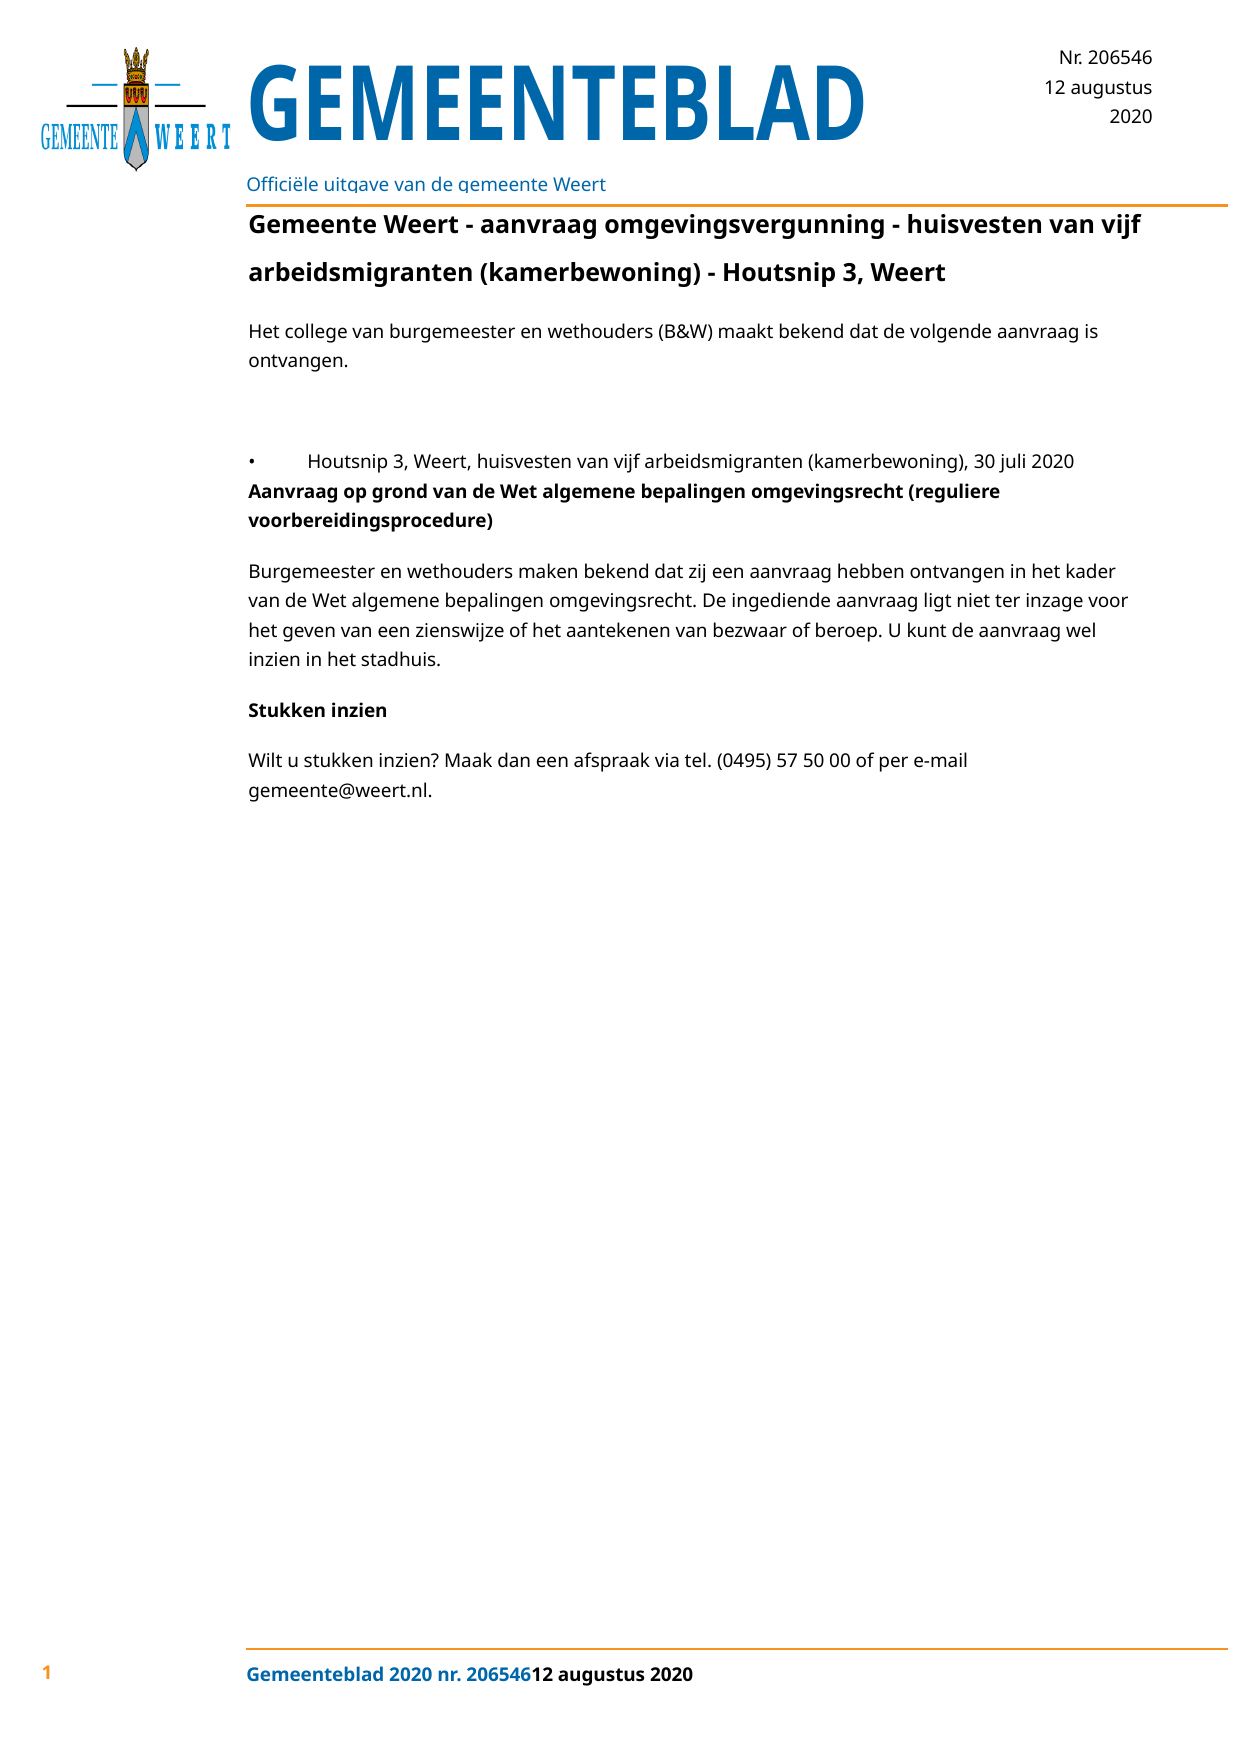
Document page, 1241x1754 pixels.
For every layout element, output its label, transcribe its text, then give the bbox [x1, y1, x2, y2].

text Het college van burgemeester en wethouders (B&W) maakt bekend dat de volgende aanvraag is ontvangen. [248, 318, 1152, 373]
picture [41, 47, 231, 172]
text Aanvraag op grond van de Wet algemene bepalingen omgevingsrecht (reguliere voorbereidingsprocedure) [248, 478, 1152, 533]
text Wilt u stukken inzien? Maak dan een afspraak via tel. (0495) 57 50 00 of per e-mail gemeente@weert.nl. [248, 747, 1152, 803]
list Houtsnip 3, Weert, huisvesten van vijf arbeidsmigranten (kamerbewoning), 30 juli 2020 [248, 448, 1152, 474]
text Gemeente Weert - aanvraag omgevingsvergunning - huisvesten van vijf arbeidsmigranten (kamerbewoning) - Houtsnip 3, Weert [248, 207, 1152, 288]
text Stukken inzien [248, 697, 1152, 723]
text Burgemeester en wethouders maken bekend dat zij een aanvraag hebben ontvangen in het kader van de Wet algemene bepalingen omgevingsrecht. De ingediende aanvraag ligt niet ter inzage voor het geven van een zienswijze of het aantekenen van bezwaar of beroep. U kunt de aanvraag wel inzien in het stadhuis. [248, 558, 1152, 672]
